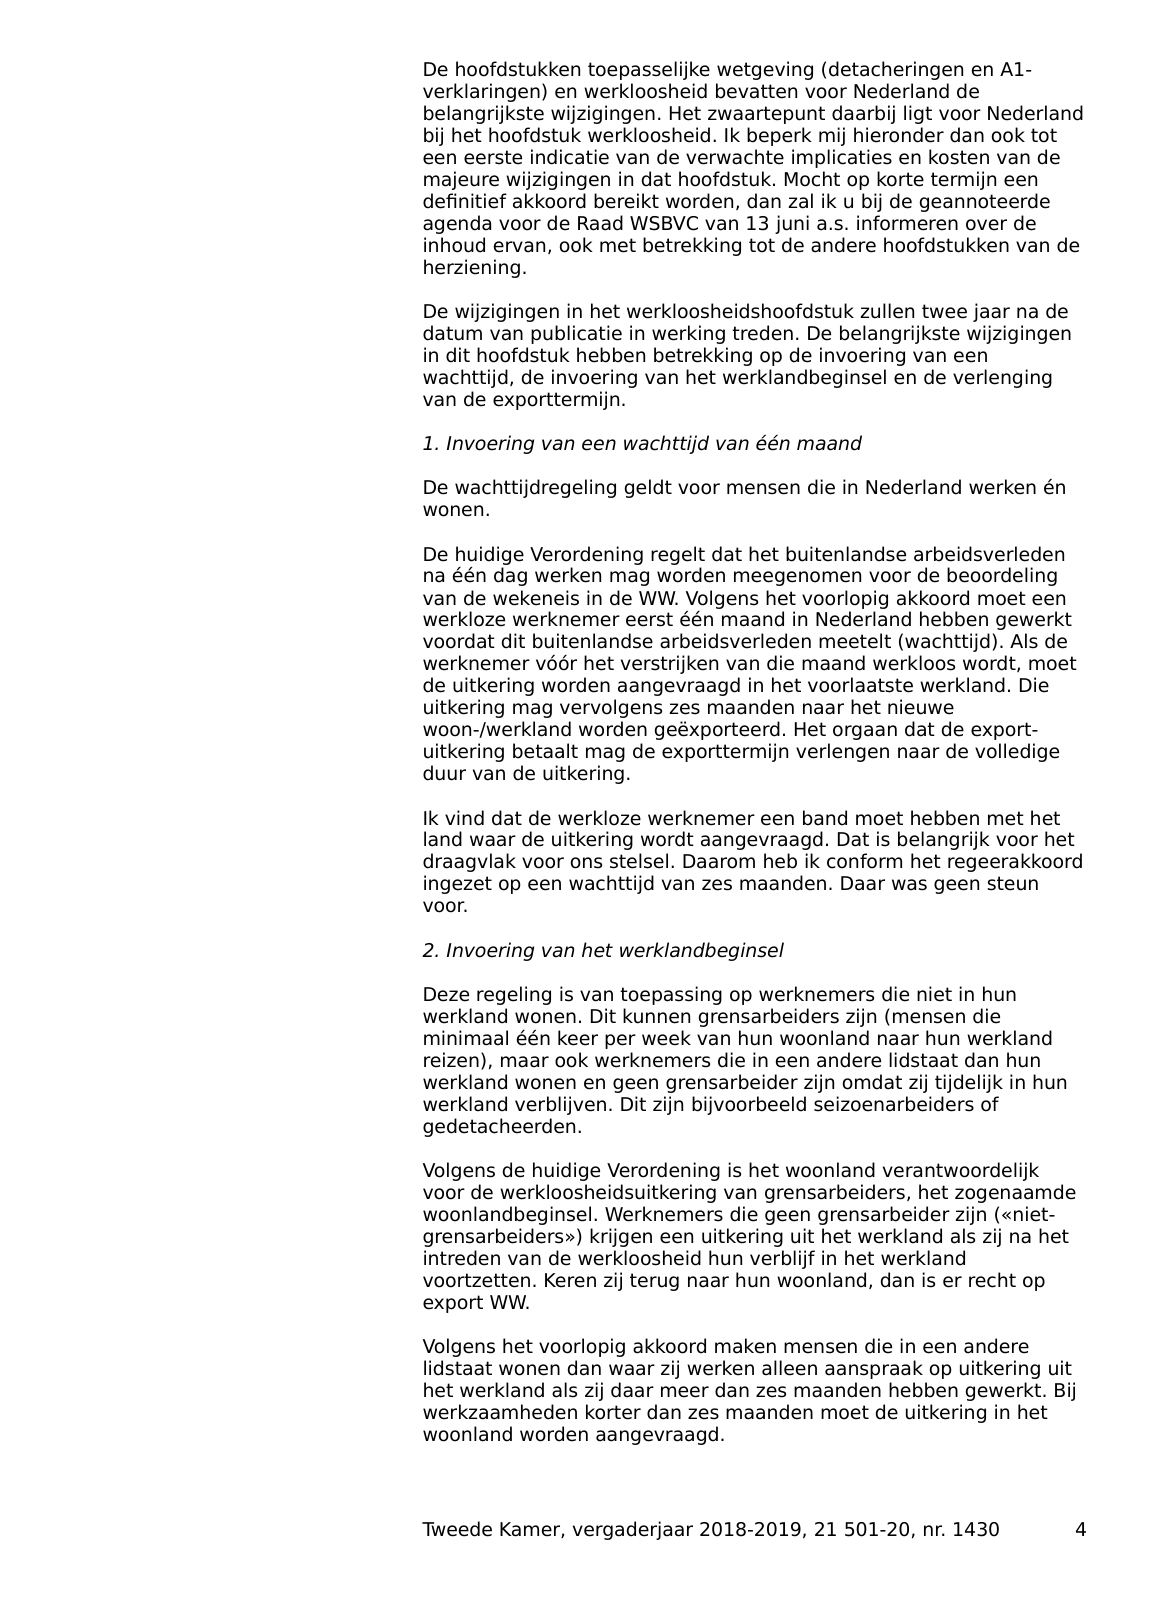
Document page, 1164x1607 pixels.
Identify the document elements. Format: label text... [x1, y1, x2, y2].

text Volgens het voorlopig akkoord maken mensen die in een andere lidstaat wonen dan waar zij werken alleen aanspraak op uitkering uit het werkland als zij daar meer dan zes maanden hebben gewerkt. Bij werkzaamheden korter dan zes maanden moet de uitkering in het woonland worden aangevraagd. [422, 1336, 1087, 1446]
subtitle 1. Invoering van een wachttijd van één maand [422, 433, 1087, 455]
text Volgens de huidige Verordening is het woonland verantwoordelijk voor de werkloosheidsuitkering van grensarbeiders, het zogenaamde woonlandbeginsel. Werknemers die geen grensarbeider zijn («niet-grensarbeiders») krijgen een uitkering uit het werkland als zij na het intreden van de werkloosheid hun verblijf in het werkland voortzetten. Keren zij terug naar hun woonland, dan is er recht op export WW. [422, 1160, 1087, 1313]
text De hoofdstukken toepasselijke wetgeving (detacheringen en A1-verklaringen) en werkloosheid bevatten voor Nederland de belangrijkste wijzigingen. Het zwaartepunt daarbij ligt voor Nederland bij het hoofdstuk werkloosheid. Ik beperk mij hieronder dan ook tot een eerste indicatie van de verwachte implicaties en kosten van de majeure wijzigingen in dat hoofdstuk. Mocht op korte termijn een definitief akkoord bereikt worden, dan zal ik u bij de geannoteerde agenda voor de Raad WSBVC van 13 juni a.s. informeren over de inhoud ervan, ook met betrekking tot de andere hoofdstukken van de herziening. [422, 59, 1087, 279]
text De huidige Verordening regelt dat het buitenlandse arbeidsverleden na één dag werken mag worden meegenomen voor de beoordeling van de wekeneis in de WW. Volgens het voorlopig akkoord moet een werkloze werknemer eerst één maand in Nederland hebben gewerkt voordat dit buitenlandse arbeidsverleden meetelt (wachttijd). Als de werknemer vóór het verstrijken van die maand werkloos wordt, moet de uitkering worden aangevraagd in het voorlaatste werkland. Die uitkering mag vervolgens zes maanden naar het nieuwe woon-/werkland worden geëxporteerd. Het orgaan dat de export-uitkering betaalt mag de exporttermijn verlengen naar de volledige duur van de uitkering. [422, 543, 1087, 785]
text Deze regeling is van toepassing op werknemers die niet in hun werkland wonen. Dit kunnen grensarbeiders zijn (mensen die minimaal één keer per week van hun woonland naar hun werkland reizen), maar ook werknemers die in een andere lidstaat dan hun werkland wonen en geen grensarbeider zijn omdat zij tijdelijk in hun werkland verblijven. Dit zijn bijvoorbeeld seizoenarbeiders of gedetacheerden. [422, 984, 1087, 1137]
text Ik vind dat de werkloze werknemer een band moet hebben met het land waar de uitkering wordt aangevraagd. Dat is belangrijk voor het draagvlak voor ons stelsel. Daarom heb ik conform het regeerakkoord ingezet op een wachttijd van zes maanden. Daar was geen steun voor. [422, 807, 1087, 917]
text De wachttijdregeling geldt voor mensen die in Nederland werken én wonen. [422, 477, 1087, 521]
subtitle 2. Invoering van het werklandbeginsel [422, 939, 1087, 961]
text De wijzigingen in het werkloosheidshoofdstuk zullen twee jaar na de datum van publicatie in werking treden. De belangrijkste wijzigingen in dit hoofdstuk hebben betrekking op de invoering van een wachttijd, de invoering van het werklandbeginsel en de verlenging van de exporttermijn. [422, 301, 1087, 411]
